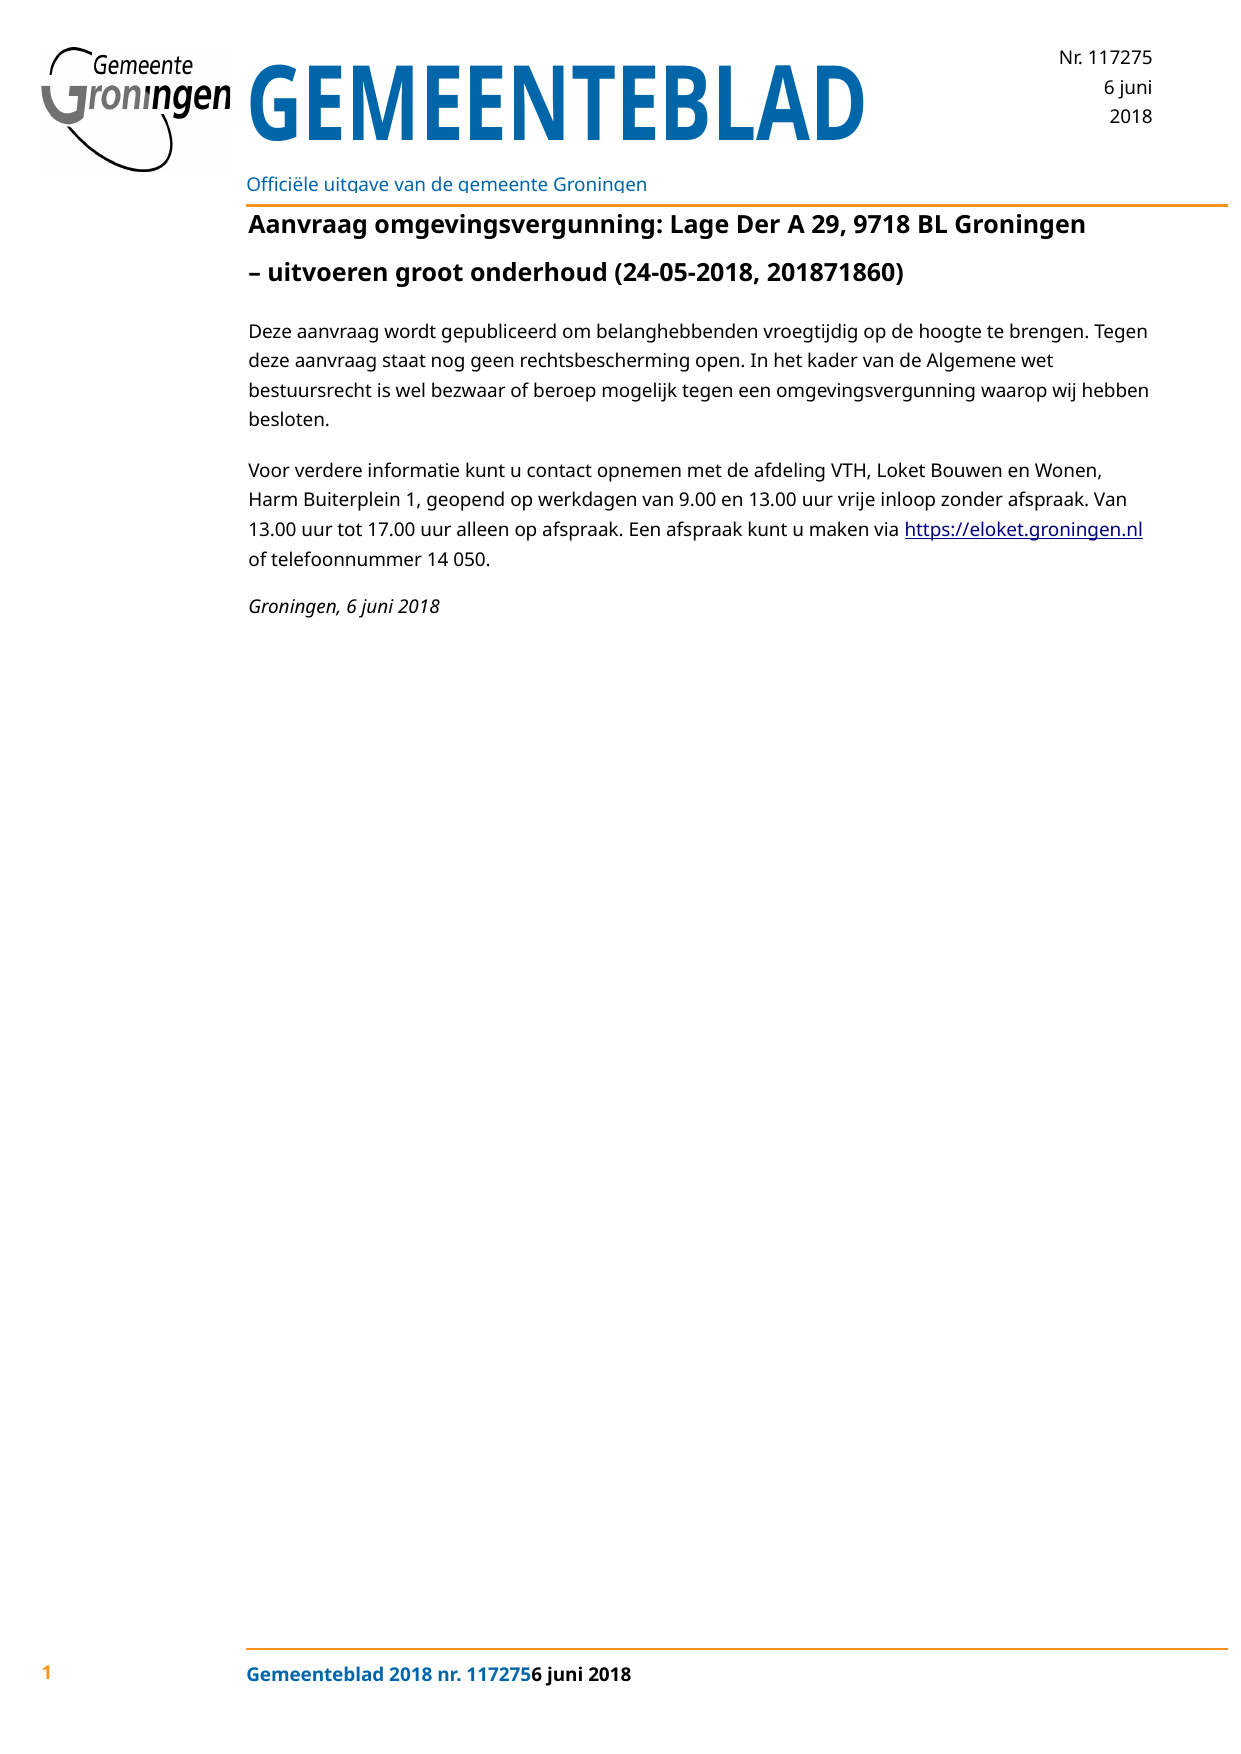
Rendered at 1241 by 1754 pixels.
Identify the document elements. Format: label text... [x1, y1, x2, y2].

picture [41, 47, 231, 172]
text Deze aanvraag wordt gepubliceerd om belanghebbenden vroegtijdig op de hoogte te brengen. Tegen deze aanvraag staat nog geen rechtsbescherming open. In het kader van de Algemene wet bestuursrecht is wel bezwaar of beroep mogelijk tegen een omgevingsvergunning waarop wij hebben besloten. [248, 318, 1152, 432]
text Voor verdere informatie kunt u contact opnemen met de afdeling VTH, Loket Bouwen en Wonen, Harm Buiterplein 1, geopend op werkdagen van 9.00 en 13.00 uur vrije inloop zonder afspraak. Van 13.00 uur tot 17.00 uur alleen op afspraak. Een afspraak kunt u maken via https://eloket.groningen.nl of telefoonnummer 14 050. [248, 457, 1152, 572]
text Groningen, 6 juni 2018 [248, 594, 1152, 619]
text Aanvraag omgevingsvergunning: Lage Der A 29, 9718 BL Groningen – uitvoeren groot onderhoud (24-05-2018, 201871860) [248, 207, 1152, 288]
